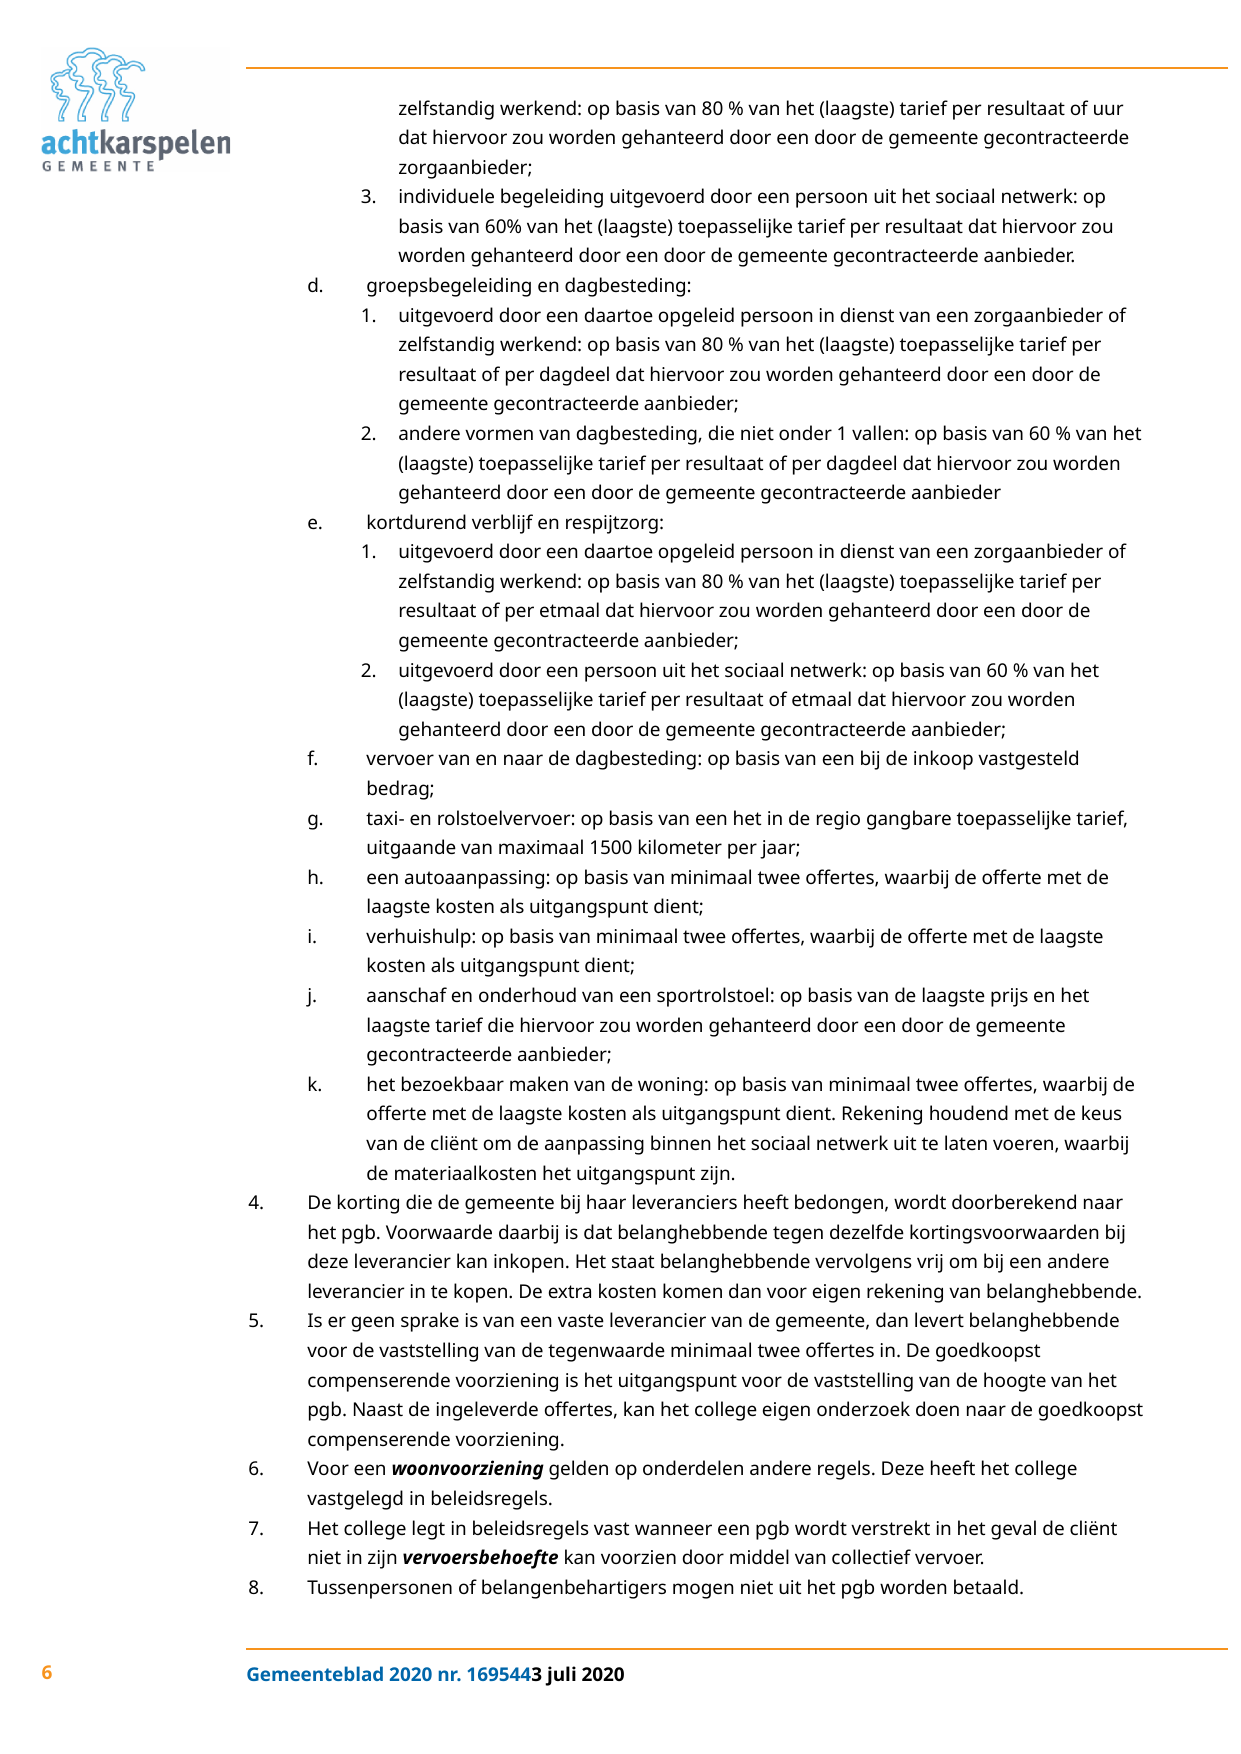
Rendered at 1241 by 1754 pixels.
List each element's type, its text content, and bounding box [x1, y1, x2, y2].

list het bezoekbaar maken van de woning: op basis van minimaal twee offertes, waarbij de offerte met de laagste kosten als uitgangspunt dient. Rekening houdend met de keus van de cliënt om de aanpassing binnen het sociaal netwerk uit te laten voeren, waarbij de materiaalkosten het uitgangspunt zijn. [307, 1071, 1152, 1186]
list Is er geen sprake is van een vaste leverancier van de gemeente, dan levert belanghebbende voor de vaststelling van de tegenwaarde minimaal twee offertes in. De goedkoopst compenserende voorziening is het uitgangspunt voor de vaststelling van de hoogte van het pgb. Naast de ingeleverde offertes, kan het college eigen onderzoek doen naar de goedkoopst compenserende voorziening. [248, 1308, 1152, 1452]
list taxi- en rolstoelvervoer: op basis van een het in de regio gangbare toepasselijke tarief, uitgaande van maximaal 1500 kilometer per jaar; [307, 805, 1152, 860]
list Tussenpersonen of belangenbehartigers mogen niet uit het pgb worden betaald. [248, 1574, 1152, 1600]
list De korting die de gemeente bij haar leveranciers heeft bedongen, wordt doorberekend naar het pgb. Voorwaarde daarbij is dat belanghebbende tegen dezelfde kortingsvoorwaarden bij deze leverancier kan inkopen. Het staat belanghebbende vervolgens vrij om bij een andere leverancier in te kopen. De extra kosten komen dan voor eigen rekening van belanghebbende. [248, 1189, 1152, 1304]
list kortdurend verblijf en respijtzorg: [307, 509, 1152, 535]
list Voor een woonvoorziening gelden op onderdelen andere regels. Deze heeft het college vastgelegd in beleidsregels. [248, 1456, 1152, 1511]
list uitgevoerd door een persoon uit het sociaal netwerk: op basis van 60 % van het (laagste) toepasselijke tarief per resultaat of etmaal dat hiervoor zou worden gehanteerd door een door de gemeente gecontracteerde aanbieder; [361, 657, 1152, 742]
picture [41, 47, 231, 172]
list zelfstandig werkend: op basis van 80 % van het (laagste) tarief per resultaat of uur dat hiervoor zou worden gehanteerd door een door de gemeente gecontracteerde zorgaanbieder; [361, 95, 1152, 180]
list vervoer van en naar de dagbesteding: op basis van een bij de inkoop vastgesteld bedrag; [307, 746, 1152, 801]
list verhuishulp: op basis van minimaal twee offertes, waarbij de offerte met de laagste kosten als uitgangspunt dient; [307, 923, 1152, 978]
list andere vormen van dagbesteding, die niet onder 1 vallen: op basis van 60 % van het (laagste) toepasselijke tarief per resultaat of per dagdeel dat hiervoor zou worden gehanteerd door een door de gemeente gecontracteerde aanbieder [361, 420, 1152, 505]
list groepsbegeleiding en dagbesteding: [307, 272, 1152, 298]
list uitgevoerd door een daartoe opgeleid persoon in dienst van een zorgaanbieder of zelfstandig werkend: op basis van 80 % van het (laagste) toepasselijke tarief per resultaat of per etmaal dat hiervoor zou worden gehanteerd door een door de gemeente gecontracteerde aanbieder; [361, 538, 1152, 653]
list Het college legt in beleidsregels vast wanneer een pgb wordt verstrekt in het geval de cliënt niet in zijn vervoersbehoefte kan voorzien door middel van collectief vervoer. [248, 1515, 1152, 1570]
list aanschaf en onderhoud van een sportrolstoel: op basis van de laagste prijs en het laagste tarief die hiervoor zou worden gehanteerd door een door de gemeente gecontracteerde aanbieder; [307, 982, 1152, 1067]
list een autoaanpassing: op basis van minimaal twee offertes, waarbij de offerte met de laagste kosten als uitgangspunt dient; [307, 864, 1152, 919]
list uitgevoerd door een daartoe opgeleid persoon in dienst van een zorgaanbieder of zelfstandig werkend: op basis van 80 % van het (laagste) toepasselijke tarief per resultaat of per dagdeel dat hiervoor zou worden gehanteerd door een door de gemeente gecontracteerde aanbieder; [361, 302, 1152, 416]
list individuele begeleiding uitgevoerd door een persoon uit het sociaal netwerk: op basis van 60% van het (laagste) toepasselijke tarief per resultaat dat hiervoor zou worden gehanteerd door een door de gemeente gecontracteerde aanbieder. [361, 183, 1152, 268]
